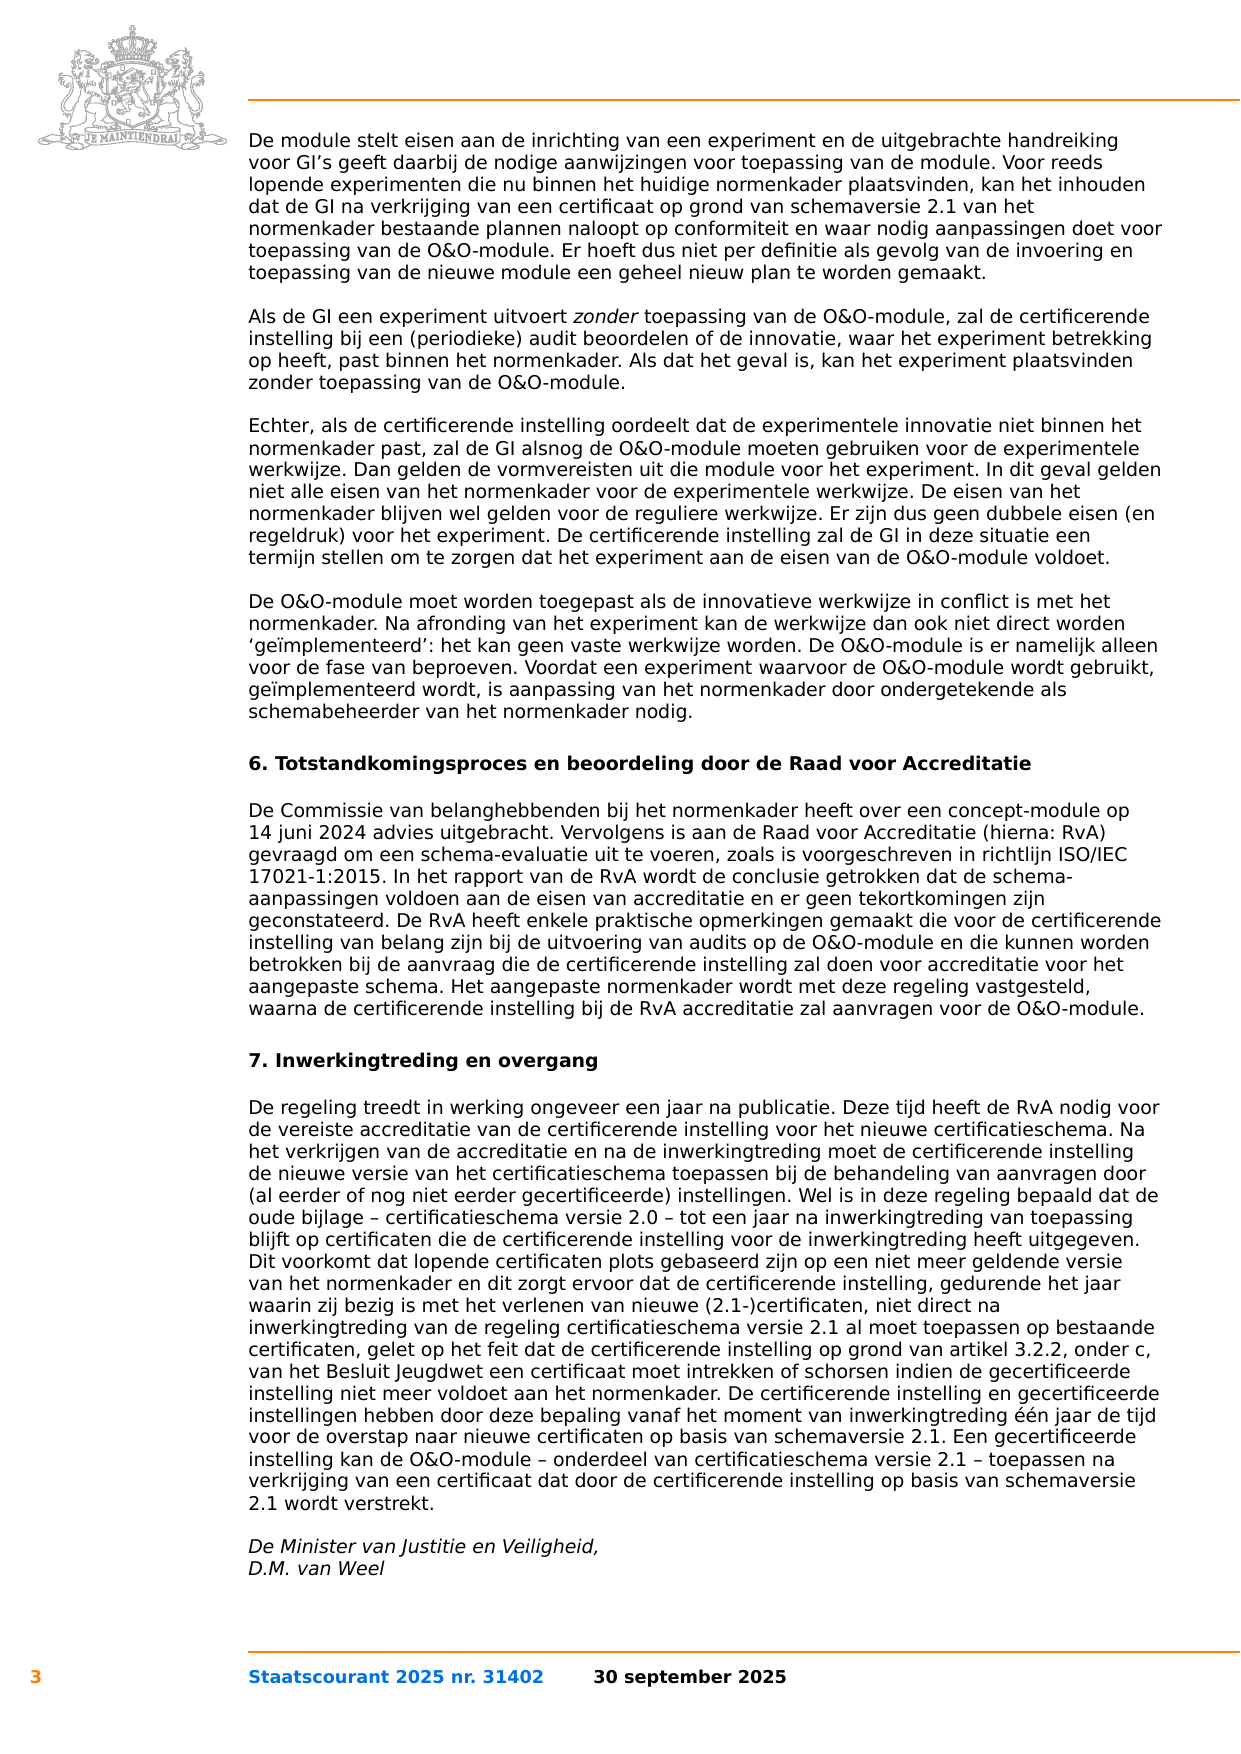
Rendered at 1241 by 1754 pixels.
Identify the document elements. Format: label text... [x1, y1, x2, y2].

text Als de GI een experiment uitvoert zonder toepassing van de O&O-module, zal de certificerende instelling bij een (periodieke) audit beoordelen of de innovatie, waar het experiment betrekking op heeft, past binnen het normenkader. Als dat het geval is, kan het experiment plaatsvinden zonder toepassing van de O&O-module. [248, 306, 1163, 393]
text De Minister van Justitie en Veiligheid, D.M. van Weel [248, 1536, 1163, 1580]
text De O&O-module moet worden toegepast als de innovatieve werkwijze in conflict is met het normenkader. Na afronding van het experiment kan de werkwijze dan ook niet direct worden ‘geïmplementeerd’: het kan geen vaste werkwijze worden. De O&O-module is er namelijk alleen voor de fase van beproeven. Voordat een experiment waarvoor de O&O-module wordt gebruikt, geïmplementeerd wordt, is aanpassing van het normenkader door ondergetekende als schemabeheerder van het normenkader nodig. [248, 591, 1163, 723]
picture [38, 25, 227, 150]
text De module stelt eisen aan de inrichting van een experiment en de uitgebrachte handreiking voor GI’s geeft daarbij de nodige aanwijzingen voor toepassing van de module. Voor reeds lopende experimenten die nu binnen het huidige normenkader plaatsvinden, kan het inhouden dat de GI na verkrijging van een certificaat op grond van schemaversie 2.1 van het normenkader bestaande plannen naloopt op conformiteit en waar nodig aanpassingen doet voor toepassing van de O&O-module. Er hoeft dus niet per definitie als gevolg van de invoering en toepassing van de nieuwe module een geheel nieuw plan te worden gemaakt. [248, 130, 1163, 284]
subtitle 6. Totstandkomingsproces en beoordeling door de Raad voor Accreditatie [248, 753, 1163, 775]
text Echter, als de certificerende instelling oordeelt dat de experimentele innovatie niet binnen het normenkader past, zal de GI alsnog de O&O-module moeten gebruiken voor de experimentele werkwijze. Dan gelden de vormvereisten uit die module voor het experiment. In dit geval gelden niet alle eisen van het normenkader voor de experimentele werkwijze. De eisen van het normenkader blijven wel gelden voor de reguliere werkwijze. Er zijn dus geen dubbele eisen (en regeldruk) voor het experiment. De certificerende instelling zal de GI in deze situatie een termijn stellen om te zorgen dat het experiment aan de eisen van de O&O-module voldoet. [248, 415, 1163, 569]
subtitle 7. Inwerkingtreding en overgang [248, 1050, 1163, 1072]
text De Commissie van belanghebbenden bij het normenkader heeft over een concept-module op 14 juni 2024 advies uitgebracht. Vervolgens is aan de Raad voor Accreditatie (hierna: RvA) gevraagd om een schema-evaluatie uit te voeren, zoals is voorgeschreven in richtlijn ISO/IEC 17021-1:2015. In het rapport van de RvA wordt de conclusie getrokken dat de schema-aanpassingen voldoen aan de eisen van accreditatie en er geen tekortkomingen zijn geconstateerd. De RvA heeft enkele praktische opmerkingen gemaakt die voor de certificerende instelling van belang zijn bij de uitvoering van audits op de O&O-module en die kunnen worden betrokken bij de aanvraag die de certificerende instelling zal doen voor accreditatie voor het aangepaste schema. Het aangepaste normenkader wordt met deze regeling vastgesteld, waarna de certificerende instelling bij de RvA accreditatie zal aanvragen voor de O&O-module. [248, 800, 1163, 1020]
text De regeling treedt in werking ongeveer een jaar na publicatie. Deze tijd heeft de RvA nodig voor de vereiste accreditatie van de certificerende instelling voor het nieuwe certificatieschema. Na het verkrijgen van de accreditatie en na de inwerkingtreding moet de certificerende instelling de nieuwe versie van het certificatieschema toepassen bij de behandeling van aanvragen door (al eerder of nog niet eerder gecertificeerde) instellingen. Wel is in deze regeling bepaald dat de oude bijlage – certificatieschema versie 2.0 – tot een jaar na inwerkingtreding van toepassing blijft op certificaten die de certificerende instelling voor de inwerkingtreding heeft uitgegeven. Dit voorkomt dat lopende certificaten plots gebaseerd zijn op een niet meer geldende versie van het normenkader en dit zorgt ervoor dat de certificerende instelling, gedurende het jaar waarin zij bezig is met het verlenen van nieuwe (2.1-)certificaten, niet direct na inwerkingtreding van de regeling certificatieschema versie 2.1 al moet toepassen op bestaande certificaten, gelet op het feit dat de certificerende instelling op grond van artikel 3.2.2, onder c, van het Besluit Jeugdwet een certificaat moet intrekken of schorsen indien de gecertificeerde instelling niet meer voldoet aan het normenkader. De certificerende instelling en gecertificeerde instellingen hebben door deze bepaling vanaf het moment van inwerkingtreding één jaar de tijd voor de overstap naar nieuwe certificaten op basis van schemaversie 2.1. Een gecertificeerde instelling kan de O&O-module – onderdeel van certificatieschema versie 2.1 – toepassen na verkrijging van een certificaat dat door de certificerende instelling op basis van schemaversie 2.1 wordt verstrekt. [248, 1097, 1163, 1514]
